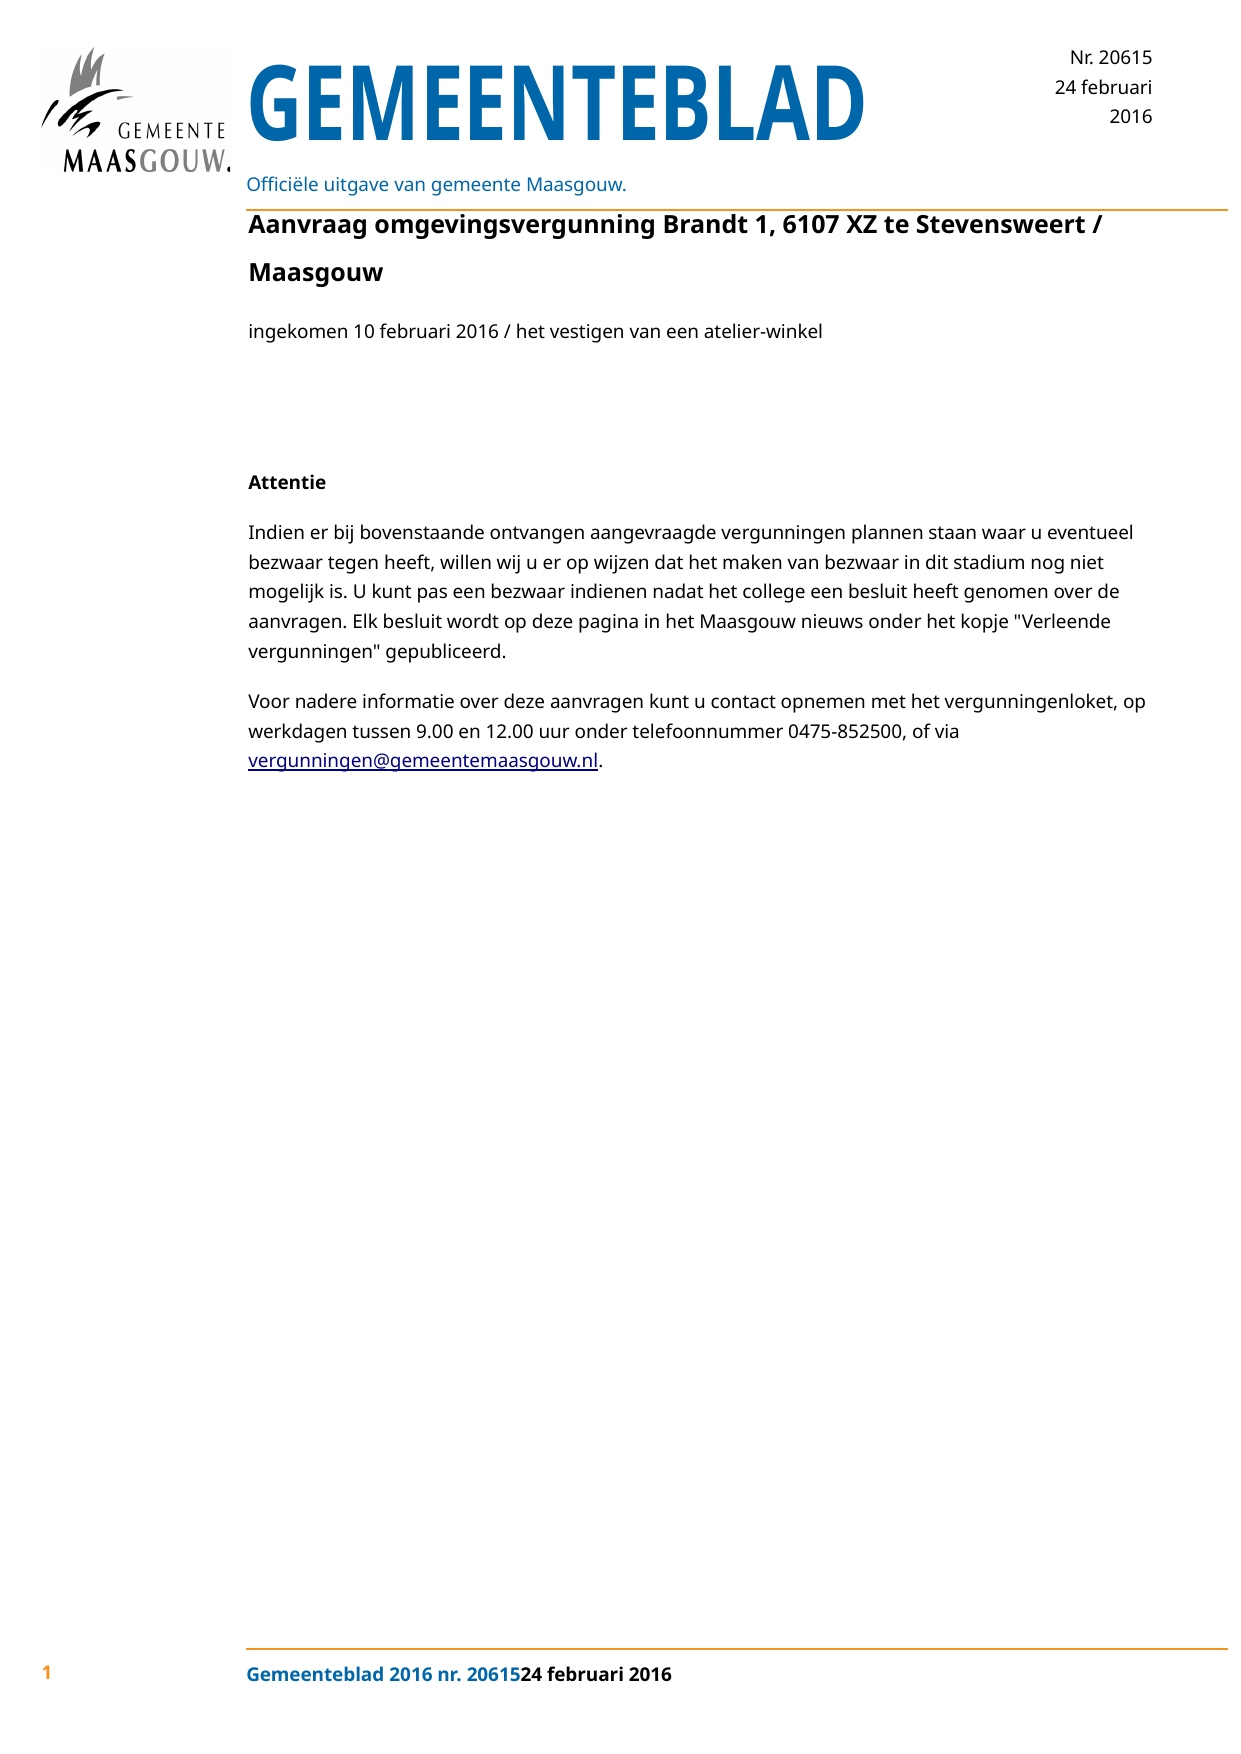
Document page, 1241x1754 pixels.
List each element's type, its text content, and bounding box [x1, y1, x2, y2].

text Voor nadere informatie over deze aanvragen kunt u contact opnemen met het vergunningenloket, op werkdagen tussen 9.00 en 12.00 uur onder telefoonnummer 0475-852500, of via vergunningen@gemeentemaasgouw.nl. [248, 688, 1152, 773]
picture [41, 47, 231, 172]
text ingekomen 10 februari 2016 / het vestigen van een atelier-winkel [248, 318, 1152, 344]
text Attentie [248, 469, 1152, 495]
text Aanvraag omgevingsvergunning Brandt 1, 6107 XZ te Stevensweert / Maasgouw [248, 211, 1152, 288]
text Indien er bij bovenstaande ontvangen aangevraagde vergunningen plannen staan waar u eventueel bezwaar tegen heeft, willen wij u er op wijzen dat het maken van bezwaar in dit stadium nog niet mogelijk is. U kunt pas een bezwaar indienen nadat het college een besluit heeft genomen over de aanvragen. Elk besluit wordt op deze pagina in het Maasgouw nieuws onder het kopje "Verleende vergunningen" gepubliceerd. [248, 519, 1152, 664]
